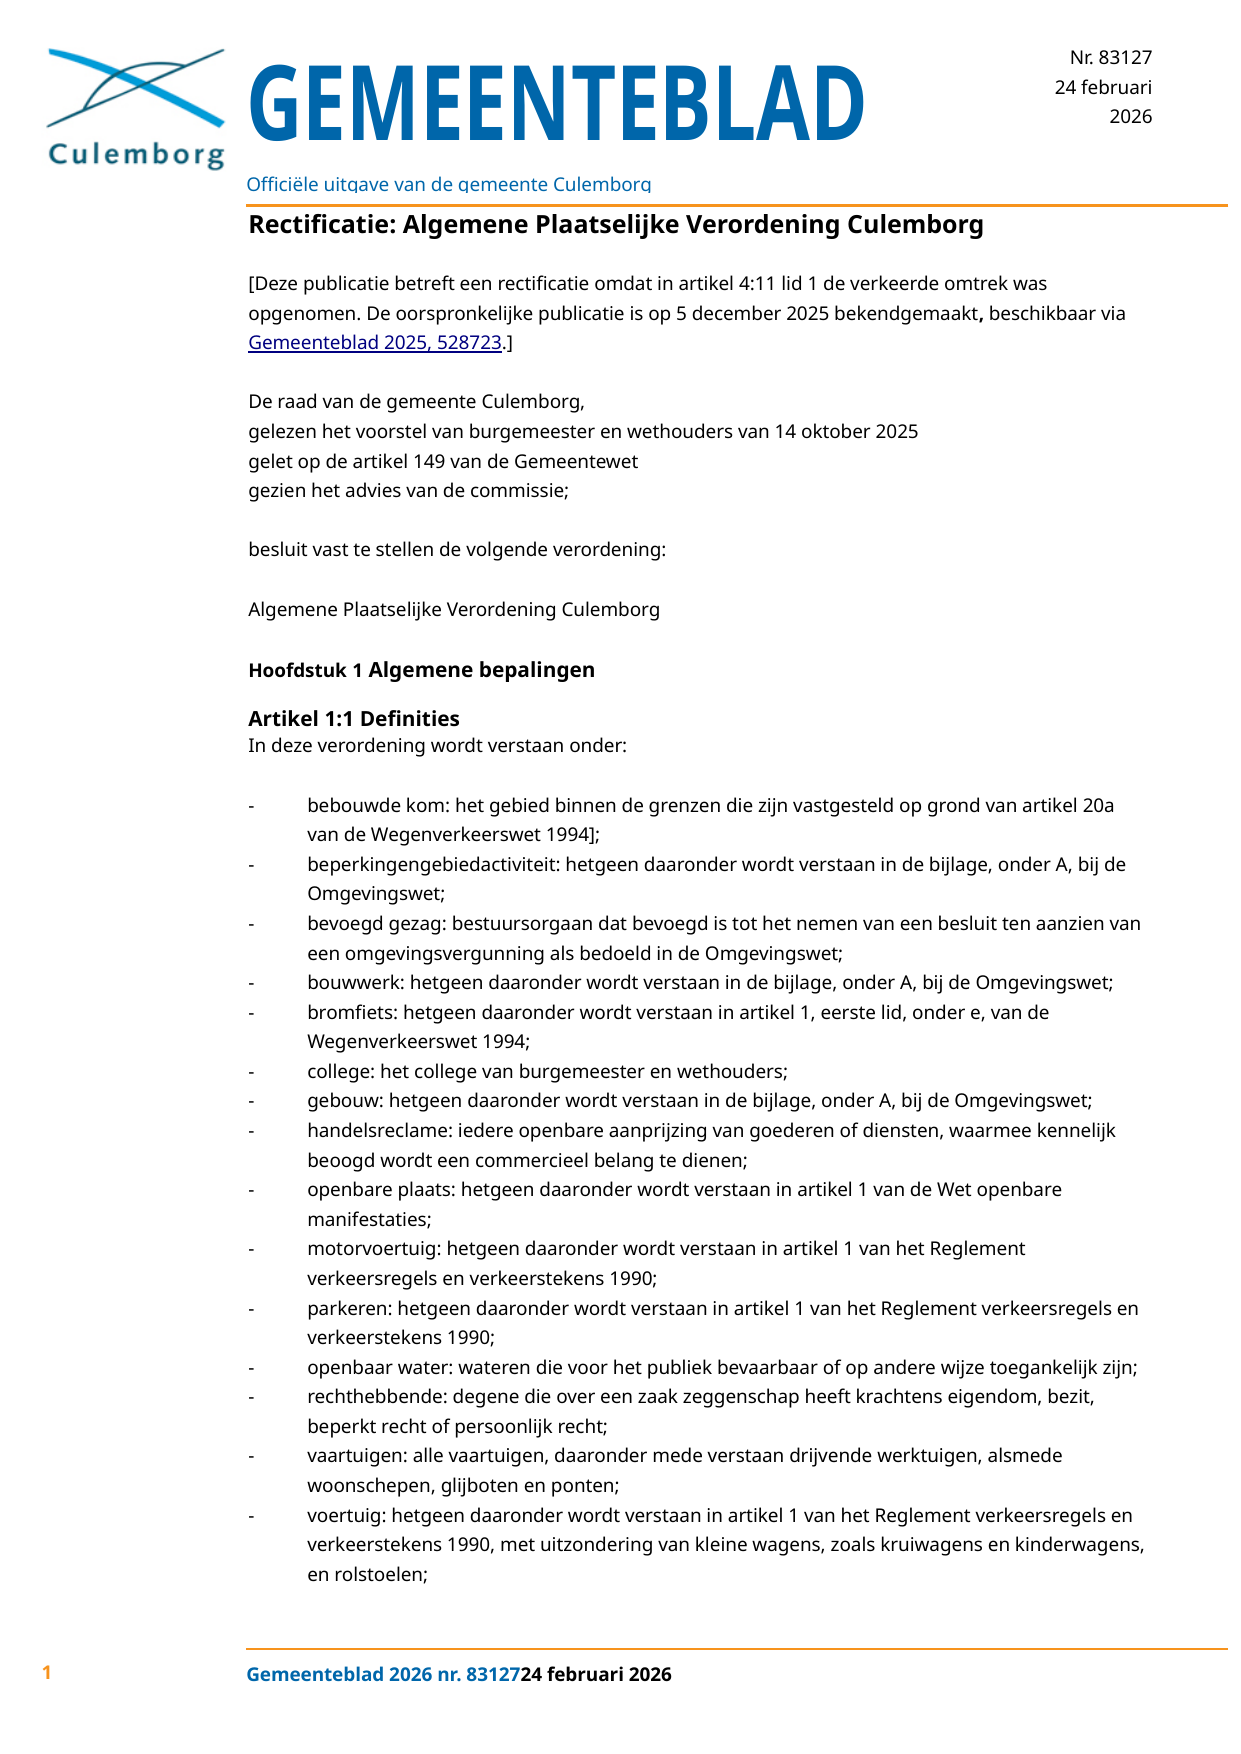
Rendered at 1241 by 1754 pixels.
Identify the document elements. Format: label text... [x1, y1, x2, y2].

list bromfiets: hetgeen daaronder wordt verstaan in artikel 1, eerste lid, onder e, van de Wegenverkeerswet 1994; [248, 999, 1152, 1054]
list handelsreclame: iedere openbare aanprijzing van goederen of diensten, waarmee kennelijk beoogd wordt een commercieel belang te dienen; [248, 1117, 1152, 1172]
text De raad van de gemeente Culemborg, [248, 389, 1152, 414]
list voertuig: hetgeen daaronder wordt verstaan in artikel 1 van het Reglement verkeersregels en verkeerstekens 1990, met uitzondering van kleine wagens, zoals kruiwagens en kinderwagens, en rolstoelen; [248, 1502, 1152, 1587]
list motorvoertuig: hetgeen daaronder wordt verstaan in artikel 1 van het Reglement verkeersregels en verkeerstekens 1990; [248, 1236, 1152, 1291]
picture [41, 47, 231, 172]
text Artikel 1:1 Definities [248, 704, 1152, 733]
list openbare plaats: hetgeen daaronder wordt verstaan in artikel 1 van de Wet openbare manifestaties; [248, 1176, 1152, 1232]
list bevoegd gezag: bestuursorgaan dat bevoegd is tot het nemen van een besluit ten aanzien van een omgevingsvergunning als bedoeld in de Omgevingswet; [248, 910, 1152, 965]
list parkeren: hetgeen daaronder wordt verstaan in artikel 1 van het Reglement verkeersregels en verkeerstekens 1990; [248, 1295, 1152, 1350]
text Algemene Plaatselijke Verordening Culemborg [248, 596, 1152, 621]
text Hoofdstuk 1 Algemene bepalingen [248, 655, 1152, 683]
text gelezen het voorstel van burgemeester en wethouders van 14 oktober 2025 [248, 418, 1152, 444]
list openbaar water: wateren die voor het publiek bevaarbaar of op andere wijze toegankelijk zijn; [248, 1354, 1152, 1379]
text Rectificatie: Algemene Plaatselijke Verordening Culemborg [248, 207, 1152, 241]
text besluit vast te stellen de volgende verordening: [248, 537, 1152, 562]
list vaartuigen: alle vaartuigen, daaronder mede verstaan drijvende werktuigen, alsmede woonschepen, glijboten en ponten; [248, 1443, 1152, 1498]
list bebouwde kom: het gebied binnen de grenzen die zijn vastgesteld op grond van artikel 20a van de Wegenverkeerswet 1994]; [248, 792, 1152, 847]
text In deze verordening wordt verstaan onder: [248, 733, 1152, 758]
list bouwwerk: hetgeen daaronder wordt verstaan in de bijlage, onder A, bij de Omgevingswet; [248, 969, 1152, 995]
text gelet op de artikel 149 van de Gemeentewet [248, 448, 1152, 473]
list gebouw: hetgeen daaronder wordt verstaan in de bijlage, onder A, bij de Omgevingswet; [248, 1088, 1152, 1113]
text gezien het advies van de commissie; [248, 477, 1152, 503]
list college: het college van burgemeester en wethouders; [248, 1058, 1152, 1084]
text [Deze publicatie betreft een rectificatie omdat in artikel 4:11 lid 1 de verkeerde omtrek was opgenomen. De oorspronkelijke publicatie is op 5 december 2025 bekendgemaakt, beschikbaar via Gemeenteblad 2025, 528723.] [248, 270, 1152, 355]
list beperkingengebiedactiviteit: hetgeen daaronder wordt verstaan in de bijlage, onder A, bij de Omgevingswet; [248, 851, 1152, 906]
list rechthebbende: degene die over een zaak zeggenschap heeft krachtens eigendom, bezit, beperkt recht of persoonlijk recht; [248, 1383, 1152, 1439]
